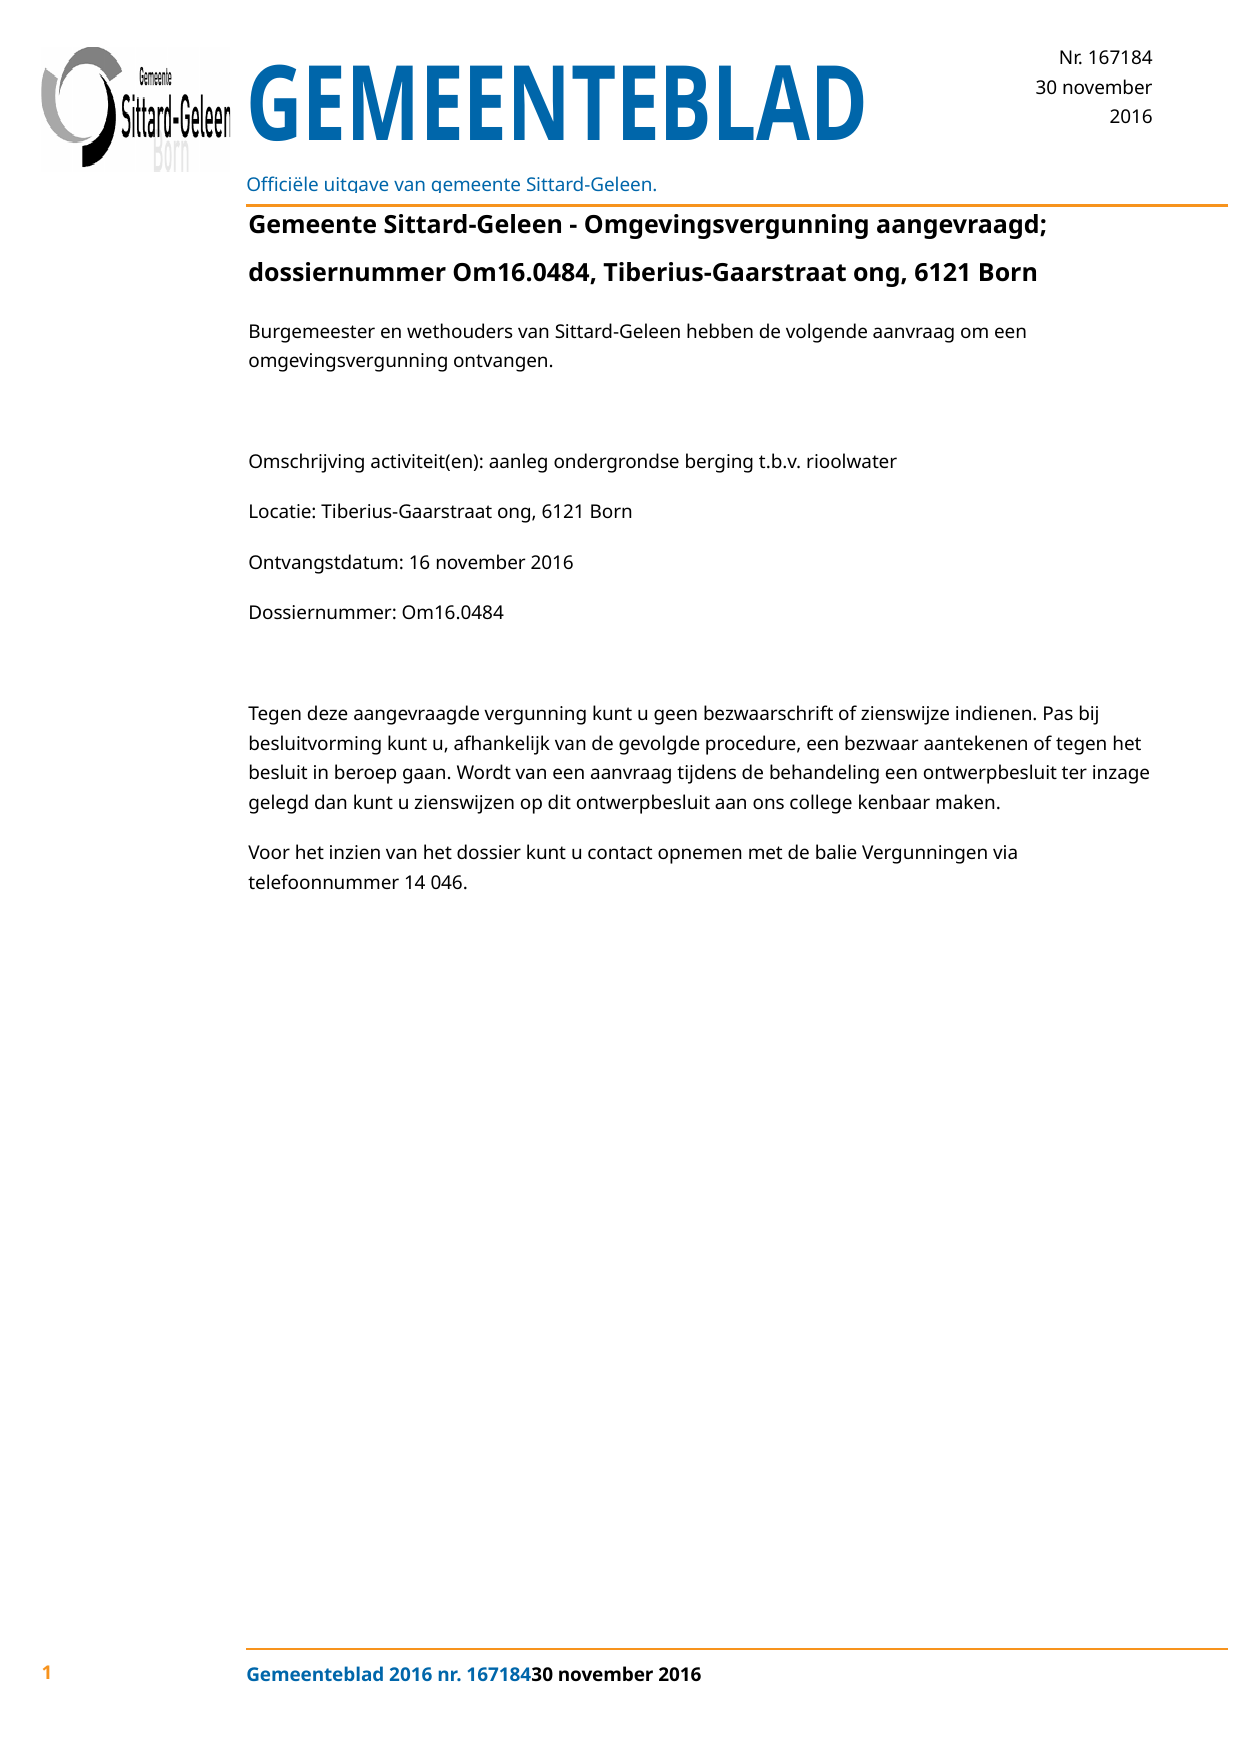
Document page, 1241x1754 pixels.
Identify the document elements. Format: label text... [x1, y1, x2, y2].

picture [41, 47, 231, 172]
text Tegen deze aangevraagde vergunning kunt u geen bezwaarschrift of zienswijze indienen. Pas bij besluitvorming kunt u, afhankelijk van de gevolgde procedure, een bezwaar aantekenen of tegen het besluit in beroep gaan. Wordt van een aanvraag tijdens de behandeling een ontwerpbesluit ter inzage gelegd dan kunt u zienswijzen op dit ontwerpbesluit aan ons college kenbaar maken. [248, 700, 1152, 815]
text Omschrijving activiteit(en): aanleg ondergrondse berging t.b.v. rioolwater [248, 448, 1152, 474]
text Gemeente Sittard-Geleen - Omgevingsvergunning aangevraagd; dossiernummer Om16.0484, Tiberius-Gaarstraat ong, 6121 Born [248, 207, 1152, 288]
text Dossiernummer: Om16.0484 [248, 599, 1152, 625]
text Voor het inzien van het dossier kunt u contact opnemen met de balie Vergunningen via telefoonnummer 14 046. [248, 839, 1152, 895]
text Burgemeester en wethouders van Sittard-Geleen hebben de volgende aanvraag om een omgevingsvergunning ontvangen. [248, 318, 1152, 373]
text Ontvangstdatum: 16 november 2016 [248, 549, 1152, 575]
text Locatie: Tiberius-Gaarstraat ong, 6121 Born [248, 499, 1152, 524]
